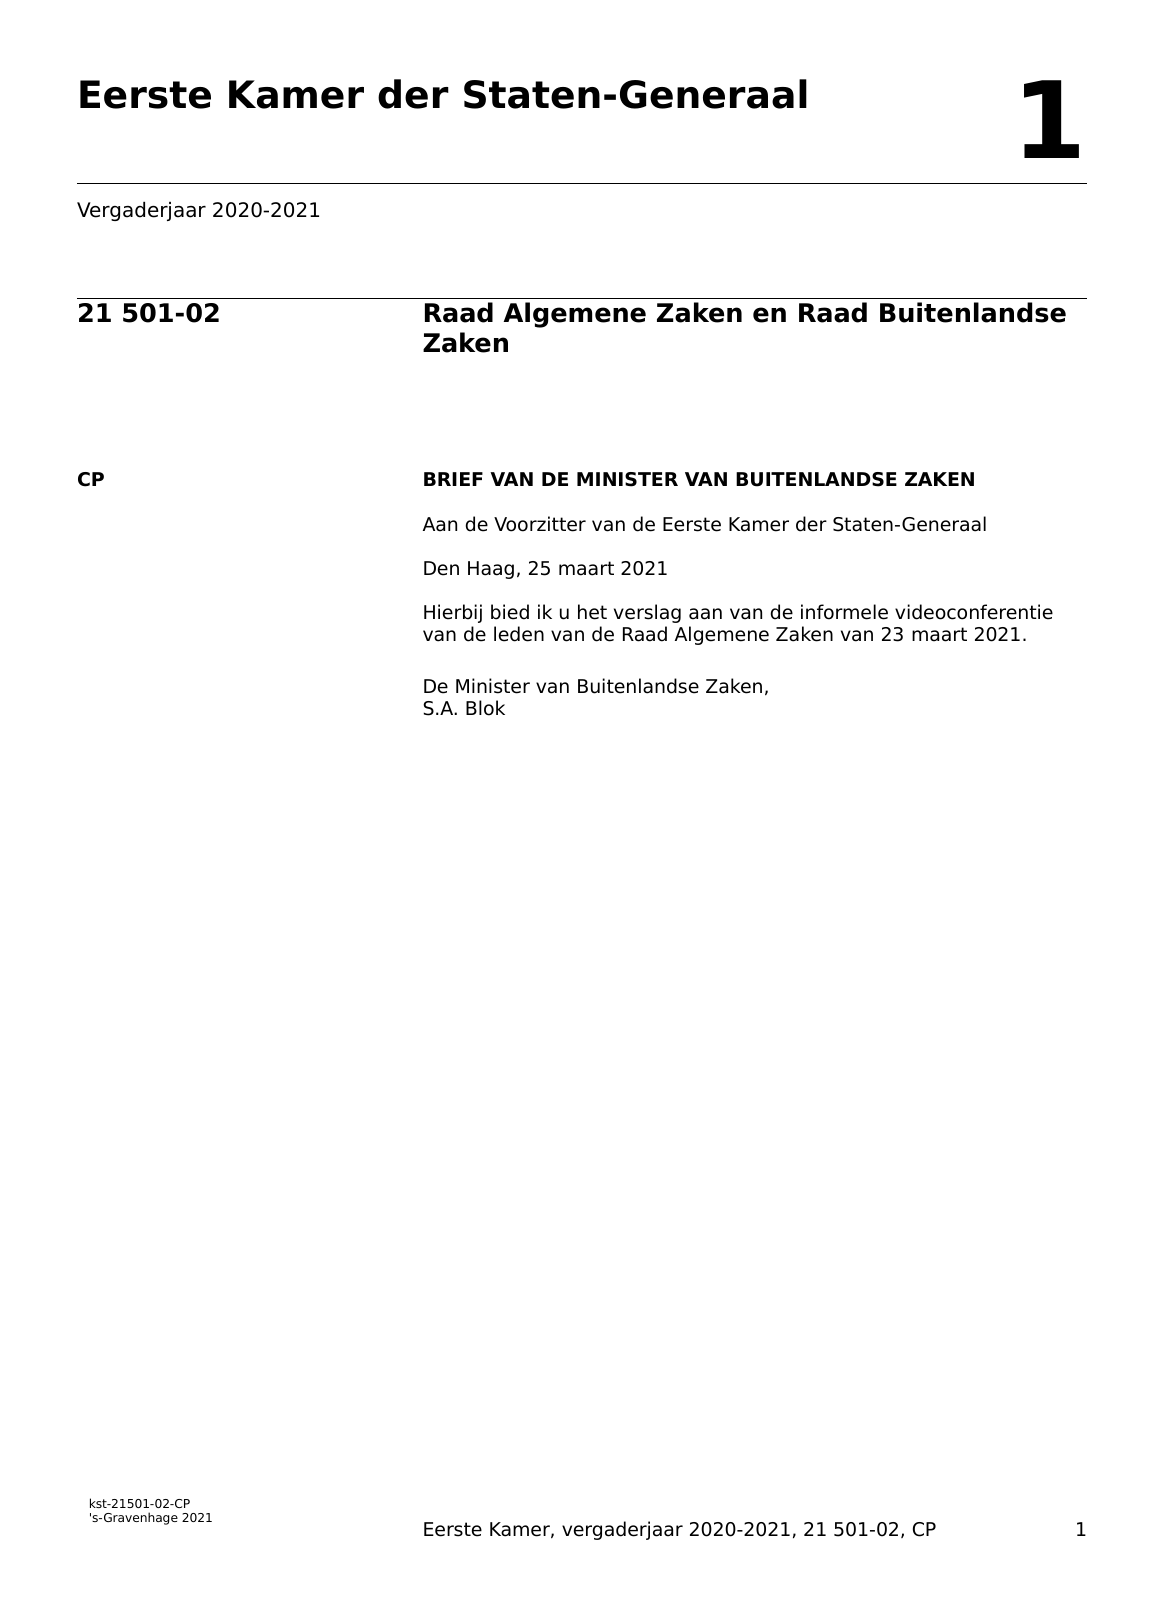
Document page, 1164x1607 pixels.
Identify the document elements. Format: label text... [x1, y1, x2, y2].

table_header Eerste Kamer der Staten-Generaal [77, 59, 886, 183]
text Aan de Voorzitter van de Eerste Kamer der Staten-Generaal [422, 513, 1087, 536]
text Den Haag, 25 maart 2021 [422, 558, 1087, 580]
text Hierbij bied ik u het verslag aan van de informele videoconferentie van de leden van de Raad Algemene Zaken van 23 maart 2021. [422, 602, 1087, 646]
text kst-21501-02-CP [88, 1497, 323, 1511]
subtitle 21 501-02 Raad Algemene Zaken en Raad Buitenlandse Zaken [77, 299, 1087, 358]
text 's-Gravenhage 2021 [88, 1511, 323, 1525]
table_cell Vergaderjaar 2020-2021 [77, 184, 1087, 298]
text De Minister van Buitenlandse Zaken, S.A. Blok [422, 676, 1087, 720]
subtitle CP BRIEF VAN DE MINISTER VAN BUITENLANDSE ZAKEN [77, 469, 1087, 491]
table_header 1 [886, 59, 1087, 183]
